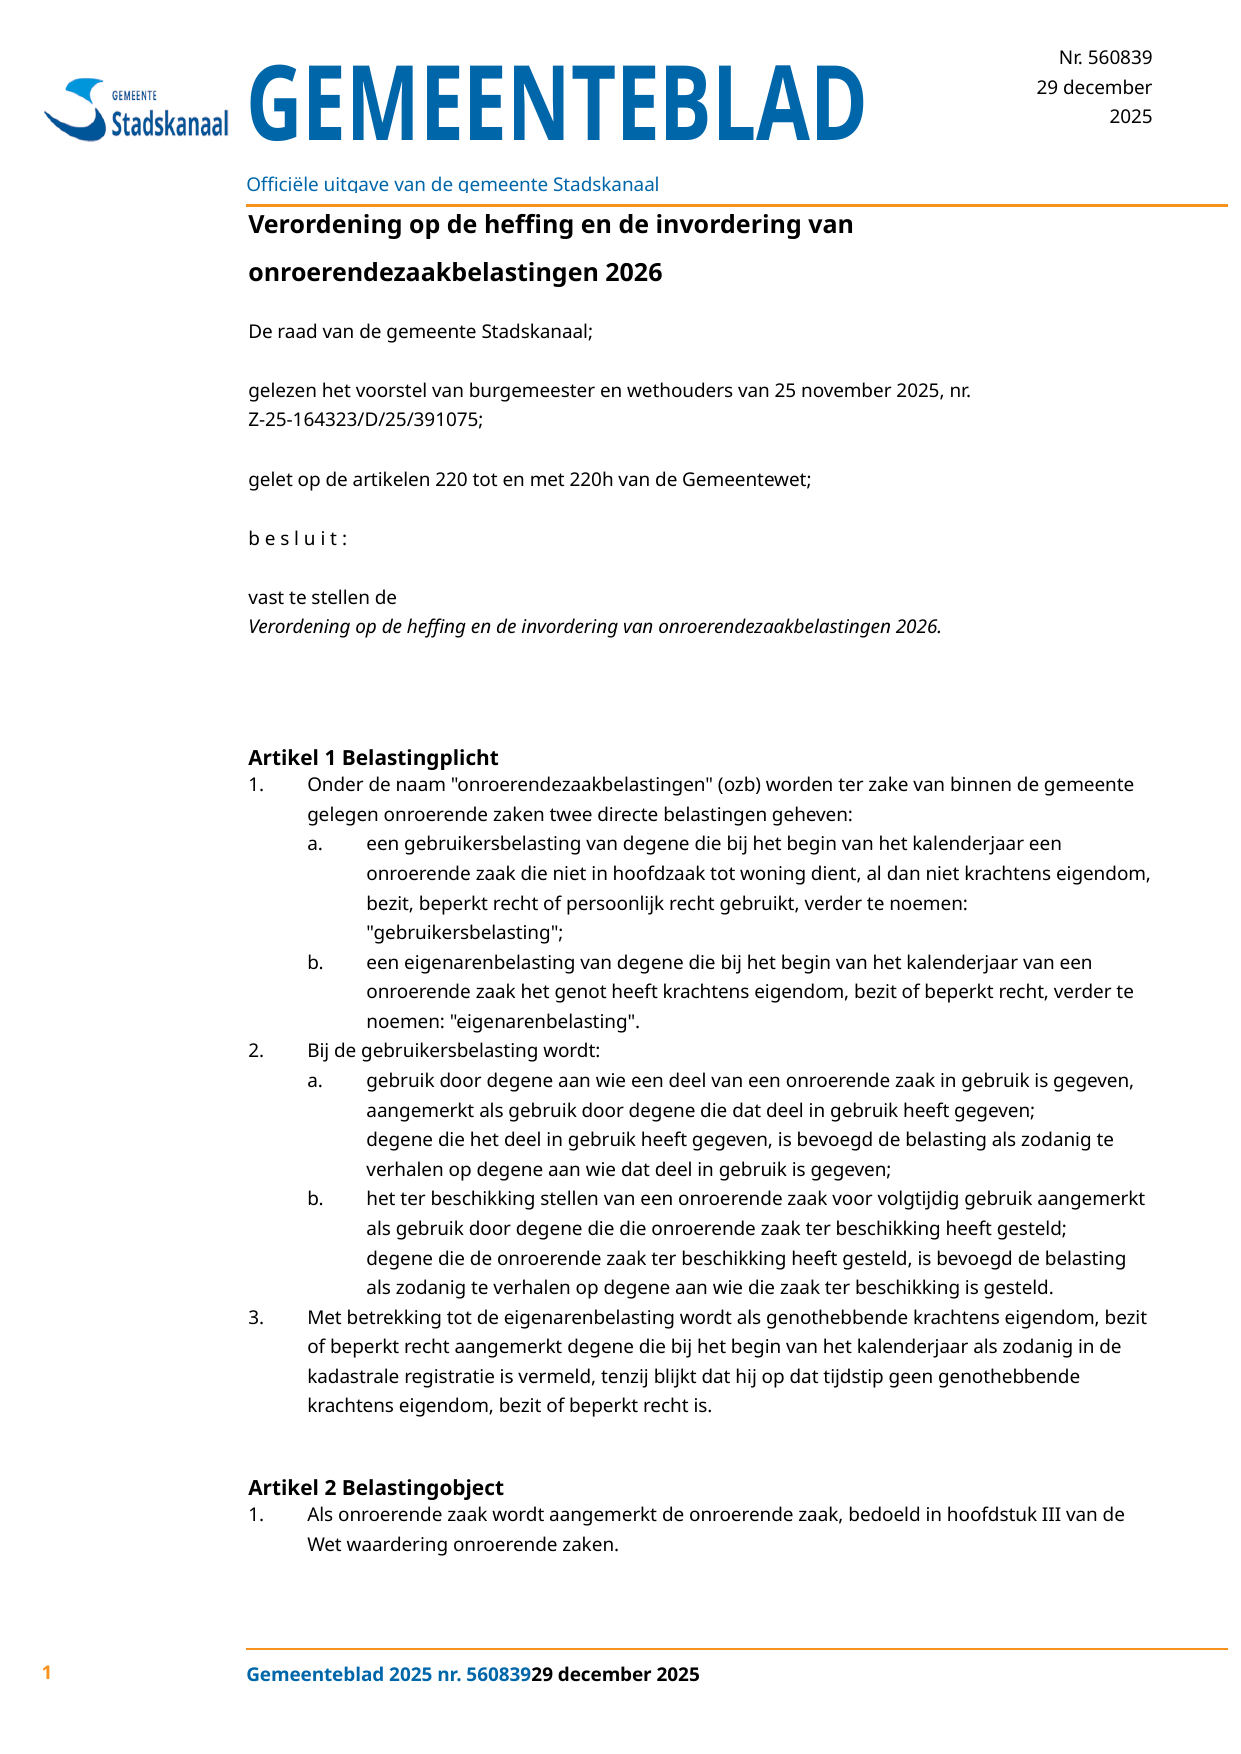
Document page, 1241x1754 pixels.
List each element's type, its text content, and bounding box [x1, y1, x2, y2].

list een gebruikersbelasting van degene die bij het begin van het kalenderjaar een onroerende zaak die niet in hoofdzaak tot woning dient, al dan niet krachtens eigendom, bezit, beperkt recht of persoonlijk recht gebruikt, verder te noemen: "gebruikersbelasting"; [307, 831, 1152, 945]
list Met betrekking tot de eigenarenbelasting wordt als genothebbende krachtens eigendom, bezit of beperkt recht aangemerkt degene die bij het begin van het kalenderjaar als zodanig in de kadastrale registratie is vermeld, tenzij blijkt dat hij op dat tijdstip geen genothebbende krachtens eigendom, bezit of beperkt recht is. [248, 1304, 1152, 1418]
text gelezen het voorstel van burgemeester en wethouders van 25 november 2025, nr. Z-25-164323/D/25/391075; [248, 377, 1152, 432]
list Bij de gebruikersbelasting wordt: [248, 1038, 1152, 1063]
text Verordening op de heffing en de invordering van onroerendezaakbelastingen 2026 [248, 207, 1152, 288]
list gebruik door degene aan wie een deel van een onroerende zaak in gebruik is gegeven, aangemerkt als gebruik door degene die dat deel in gebruik heeft gegeven; [307, 1067, 1152, 1123]
text gelet op de artikelen 220 tot en met 220h van de Gemeentewet; [248, 466, 1152, 492]
list Onder de naam "onroerendezaakbelastingen" (ozb) worden ter zake van binnen de gemeente gelegen onroerende zaken twee directe belastingen geheven: [248, 771, 1152, 827]
list degene die de onroerende zaak ter beschikking heeft gesteld, is bevoegd de belasting als zodanig te verhalen op degene aan wie die zaak ter beschikking is gesteld. [307, 1245, 1152, 1300]
text b e s l u i t : [248, 525, 1152, 551]
list degene die het deel in gebruik heeft gegeven, is bevoegd de belasting als zodanig te verhalen op degene aan wie dat deel in gebruik is gegeven; [307, 1126, 1152, 1182]
list Als onroerende zaak wordt aangemerkt de onroerende zaak, bedoeld in hoofdstuk III van de Wet waardering onroerende zaken. [248, 1501, 1152, 1556]
text De raad van de gemeente Stadskanaal; [248, 318, 1152, 344]
picture [41, 47, 231, 172]
text Verordening op de heffing en de invordering van onroerendezaakbelastingen 2026. [248, 614, 1152, 639]
text Artikel 1 Belastingplicht [248, 743, 1152, 771]
list het ter beschikking stellen van een onroerende zaak voor volgtijdig gebruik aangemerkt als gebruik door degene die die onroerende zaak ter beschikking heeft gesteld; [307, 1186, 1152, 1241]
list een eigenarenbelasting van degene die bij het begin van het kalenderjaar van een onroerende zaak het genot heeft krachtens eigendom, bezit of beperkt recht, verder te noemen: "eigenarenbelasting". [307, 949, 1152, 1034]
text Artikel 2 Belastingobject [248, 1473, 1152, 1501]
text vast te stellen de [248, 584, 1152, 610]
